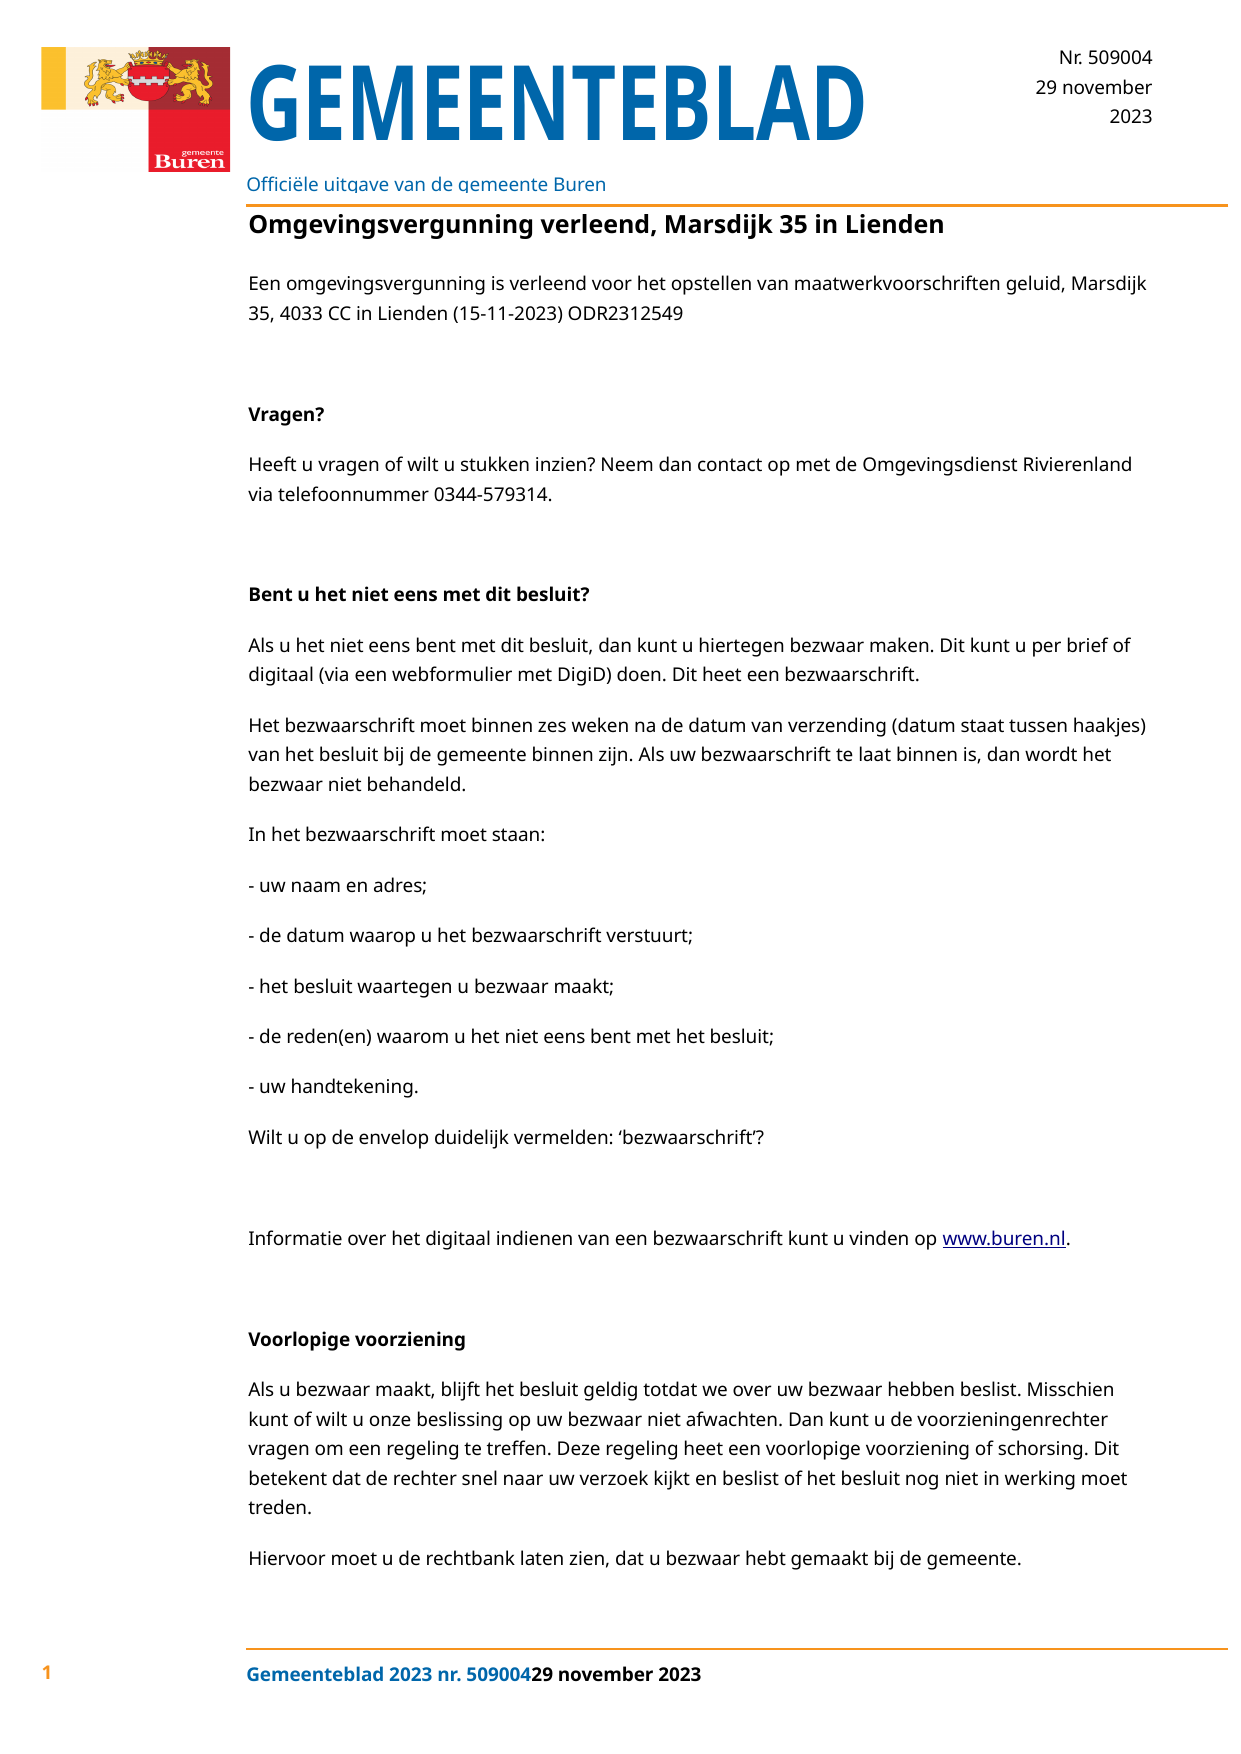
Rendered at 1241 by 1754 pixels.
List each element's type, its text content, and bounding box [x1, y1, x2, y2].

text - uw handtekening. [248, 1074, 1152, 1099]
text Bent u het niet eens met dit besluit? [248, 582, 1152, 607]
text - uw naam en adres; [248, 872, 1152, 898]
text Een omgevingsvergunning is verleend voor het opstellen van maatwerkvoorschriften geluid, Marsdijk 35, 4033 CC in Lienden (15-11-2023) ODR2312549 [248, 270, 1152, 326]
text Informatie over het digitaal indienen van een bezwaarschrift kunt u vinden op www.buren.nl. [248, 1225, 1152, 1251]
text - de reden(en) waarom u het niet eens bent met het besluit; [248, 1023, 1152, 1049]
text - de datum waarop u het bezwaarschrift verstuurt; [248, 922, 1152, 948]
text Omgevingsvergunning verleend, Marsdijk 35 in Lienden [248, 207, 1152, 241]
text Vragen? [248, 401, 1152, 426]
text - het besluit waartegen u bezwaar maakt; [248, 973, 1152, 998]
text Het bezwaarschrift moet binnen zes weken na de datum van verzending (datum staat tussen haakjes) van het besluit bij de gemeente binnen zijn. Als uw bezwaarschrift te laat binnen is, dan wordt het bezwaar niet behandeld. [248, 712, 1152, 797]
text Als u het niet eens bent met dit besluit, dan kunt u hiertegen bezwaar maken. Dit kunt u per brief of digitaal (via een webformulier met DigiD) doen. Dit heet een bezwaarschrift. [248, 632, 1152, 687]
text Als u bezwaar maakt, blijft het besluit geldig totdat we over uw bezwaar hebben beslist. Misschien kunt of wilt u onze beslissing op uw bezwaar niet afwachten. Dan kunt u de voorzieningenrechter vragen om een regeling te treffen. Deze regeling heet een voorlopige voorziening of schorsing. Dit betekent dat de rechter snel naar uw verzoek kijkt en beslist of het besluit nog niet in werking moet treden. [248, 1376, 1152, 1520]
text Heeft u vragen of wilt u stukken inzien? Neem dan contact op met de Omgevingsdienst Rivierenland via telefoonnummer 0344-579314. [248, 451, 1152, 506]
text Hiervoor moet u de rechtbank laten zien, dat u bezwaar hebt gemaakt bij de gemeente. [248, 1545, 1152, 1571]
text Wilt u op de envelop duidelijk vermelden: ‘bezwaarschrift’? [248, 1124, 1152, 1150]
text In het bezwaarschrift moet staan: [248, 822, 1152, 847]
text Voorlopige voorziening [248, 1326, 1152, 1351]
picture [41, 47, 231, 172]
